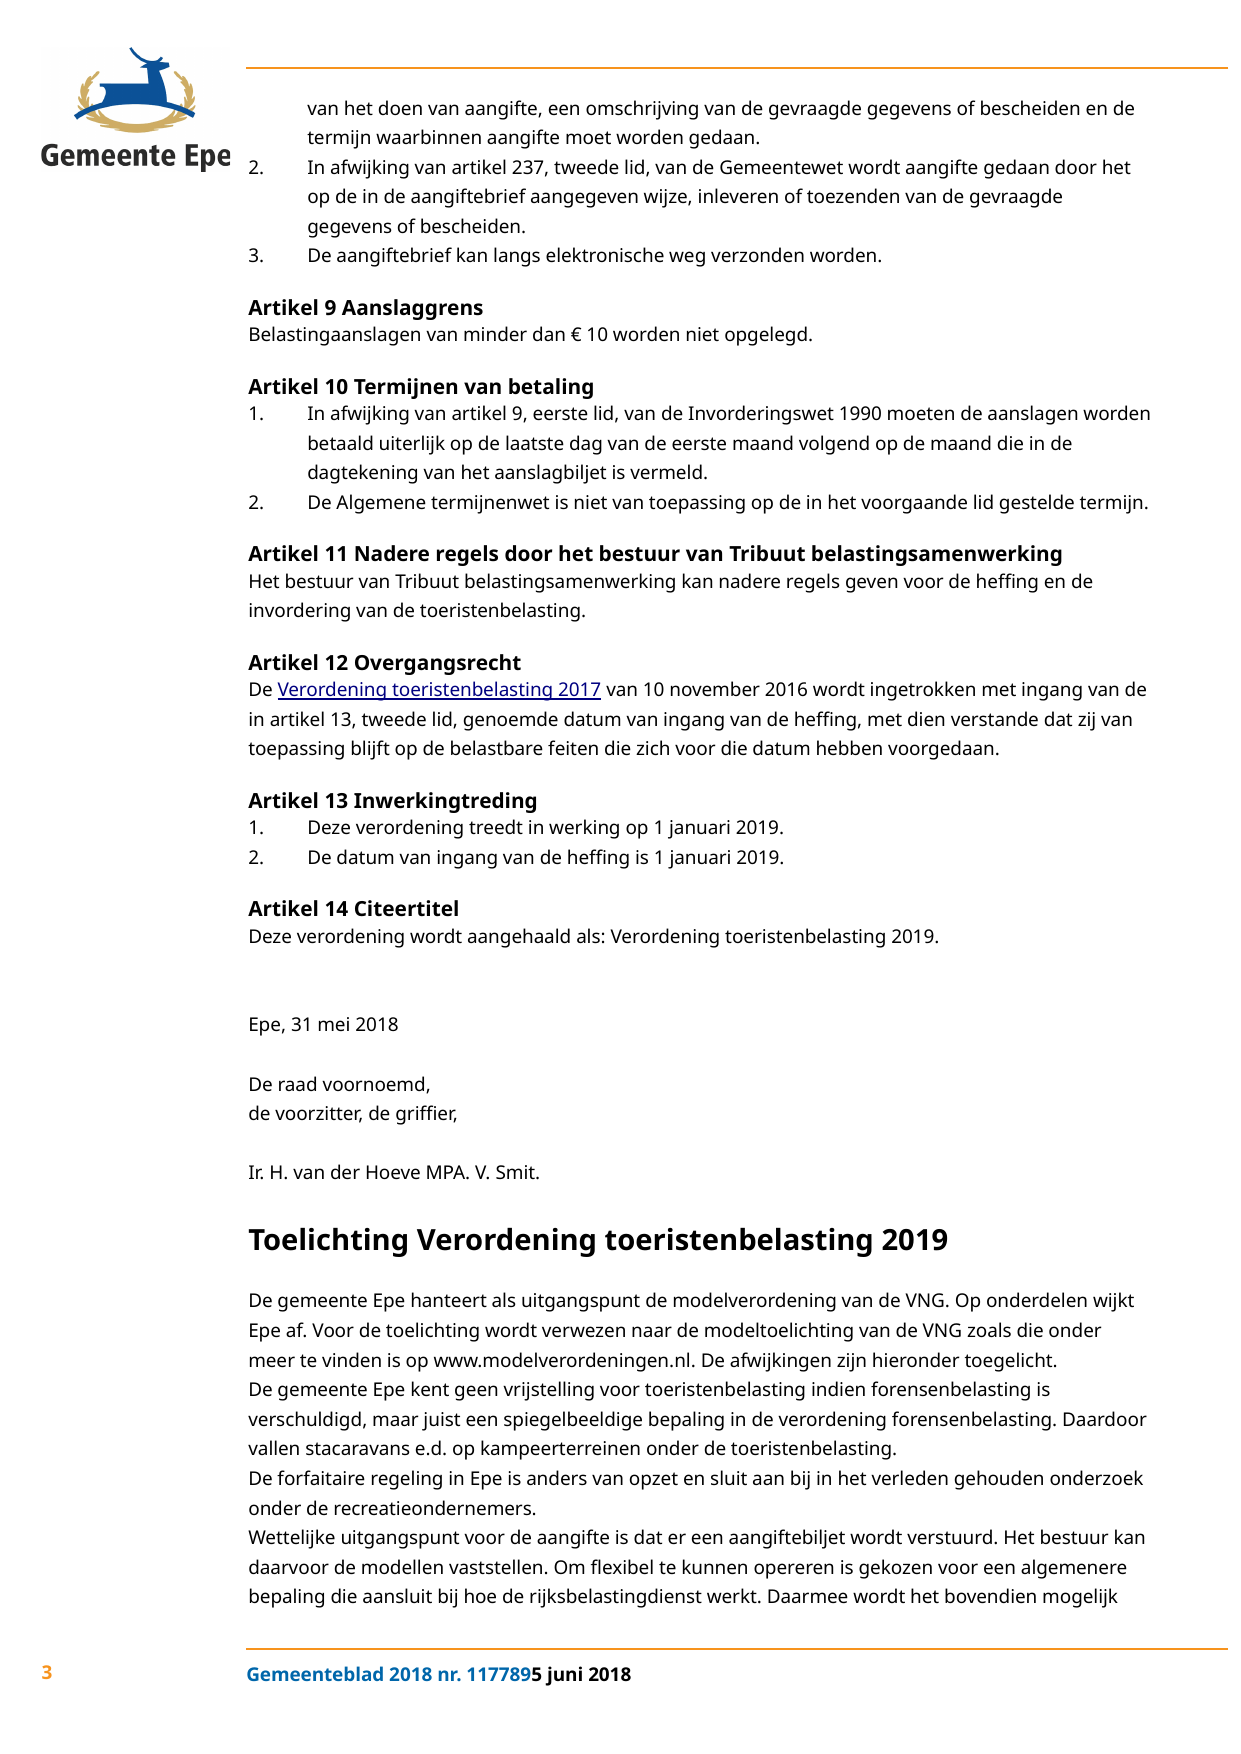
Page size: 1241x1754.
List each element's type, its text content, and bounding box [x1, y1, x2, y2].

text Het bestuur van Tribuut belastingsamenwerking kan nadere regels geven voor de heffing en de invordering van de toeristenbelasting. [248, 568, 1152, 623]
text Wettelijke uitgangspunt voor de aangifte is dat er een aangiftebiljet wordt verstuurd. Het bestuur kan daarvoor de modellen vaststellen. Om flexibel te kunnen opereren is gekozen voor een algemenere bepaling die aansluit bij hoe de rijksbelastingdienst werkt. Daarmee wordt het bovendien mogelijk [248, 1524, 1152, 1609]
text Artikel 14 Citeertitel [248, 894, 1152, 923]
text Artikel 13 Inwerkingtreding [248, 786, 1152, 814]
list Deze verordening treedt in werking op 1 januari 2019. [248, 814, 1152, 840]
text Toelichting Verordening toeristenbelasting 2019 [248, 1219, 1152, 1258]
text Artikel 12 Overgangsrecht [248, 648, 1152, 676]
text Artikel 9 Aanslaggrens [248, 293, 1152, 322]
text de voorzitter, de griffier, [248, 1100, 1152, 1126]
text De gemeente Epe kent geen vrijstelling voor toeristenbelasting indien forensenbelasting is verschuldigd, maar juist een spiegelbeeldige bepaling in de verordening forensenbelasting. Daardoor vallen stacaravans e.d. op kampeerterreinen onder de toeristenbelasting. [248, 1376, 1152, 1461]
list De datum van ingang van de heffing is 1 januari 2019. [248, 844, 1152, 870]
text Belastingaanslagen van minder dan € 10 worden niet opgelegd. [248, 322, 1152, 347]
text De gemeente Epe hanteert als uitgangspunt de modelverordening van de VNG. Op onderdelen wijkt Epe af. Voor de toelichting wordt verwezen naar de modeltoelichting van de VNG zoals die onder meer te vinden is op www.modelverordeningen.nl. De afwijkingen zijn hieronder toegelicht. [248, 1288, 1152, 1372]
list van het doen van aangifte, een omschrijving van de gevraagde gegevens of bescheiden en de termijn waarbinnen aangifte moet worden gedaan. [248, 95, 1152, 150]
text De raad voornoemd, [248, 1071, 1152, 1097]
text Epe, 31 mei 2018 [248, 1012, 1152, 1037]
list De Algemene termijnenwet is niet van toepassing op de in het voorgaande lid gestelde termijn. [248, 489, 1152, 515]
text Deze verordening wordt aangehaald als: Verordening toeristenbelasting 2019. [248, 923, 1152, 949]
text Artikel 10 Termijnen van betaling [248, 372, 1152, 400]
text De Verordening toeristenbelasting 2017 van 10 november 2016 wordt ingetrokken met ingang van de in artikel 13, tweede lid, genoemde datum van ingang van de heffing, met dien verstande dat zij van toepassing blijft op de belastbare feiten die zich voor die datum hebben voorgedaan. [248, 676, 1152, 761]
list In afwijking van artikel 237, tweede lid, van de Gemeentewet wordt aangifte gedaan door het op de in de aangiftebrief aangegeven wijze, inleveren of toezenden van de gevraagde gegevens of bescheiden. [248, 154, 1152, 239]
list In afwijking van artikel 9, eerste lid, van de Invorderingswet 1990 moeten de aanslagen worden betaald uiterlijk op de laatste dag van de eerste maand volgend op de maand die in de dagtekening van het aanslagbiljet is vermeld. [248, 400, 1152, 485]
text De forfaitaire regeling in Epe is anders van opzet en sluit aan bij in het verleden gehouden onderzoek onder de recreatieondernemers. [248, 1465, 1152, 1520]
text Artikel 11 Nadere regels door het bestuur van Tribuut belastingsamenwerking [248, 539, 1152, 568]
picture [41, 47, 231, 172]
list De aangiftebrief kan langs elektronische weg verzonden worden. [248, 243, 1152, 268]
text Ir. H. van der Hoeve MPA. V. Smit. [248, 1159, 1152, 1185]
